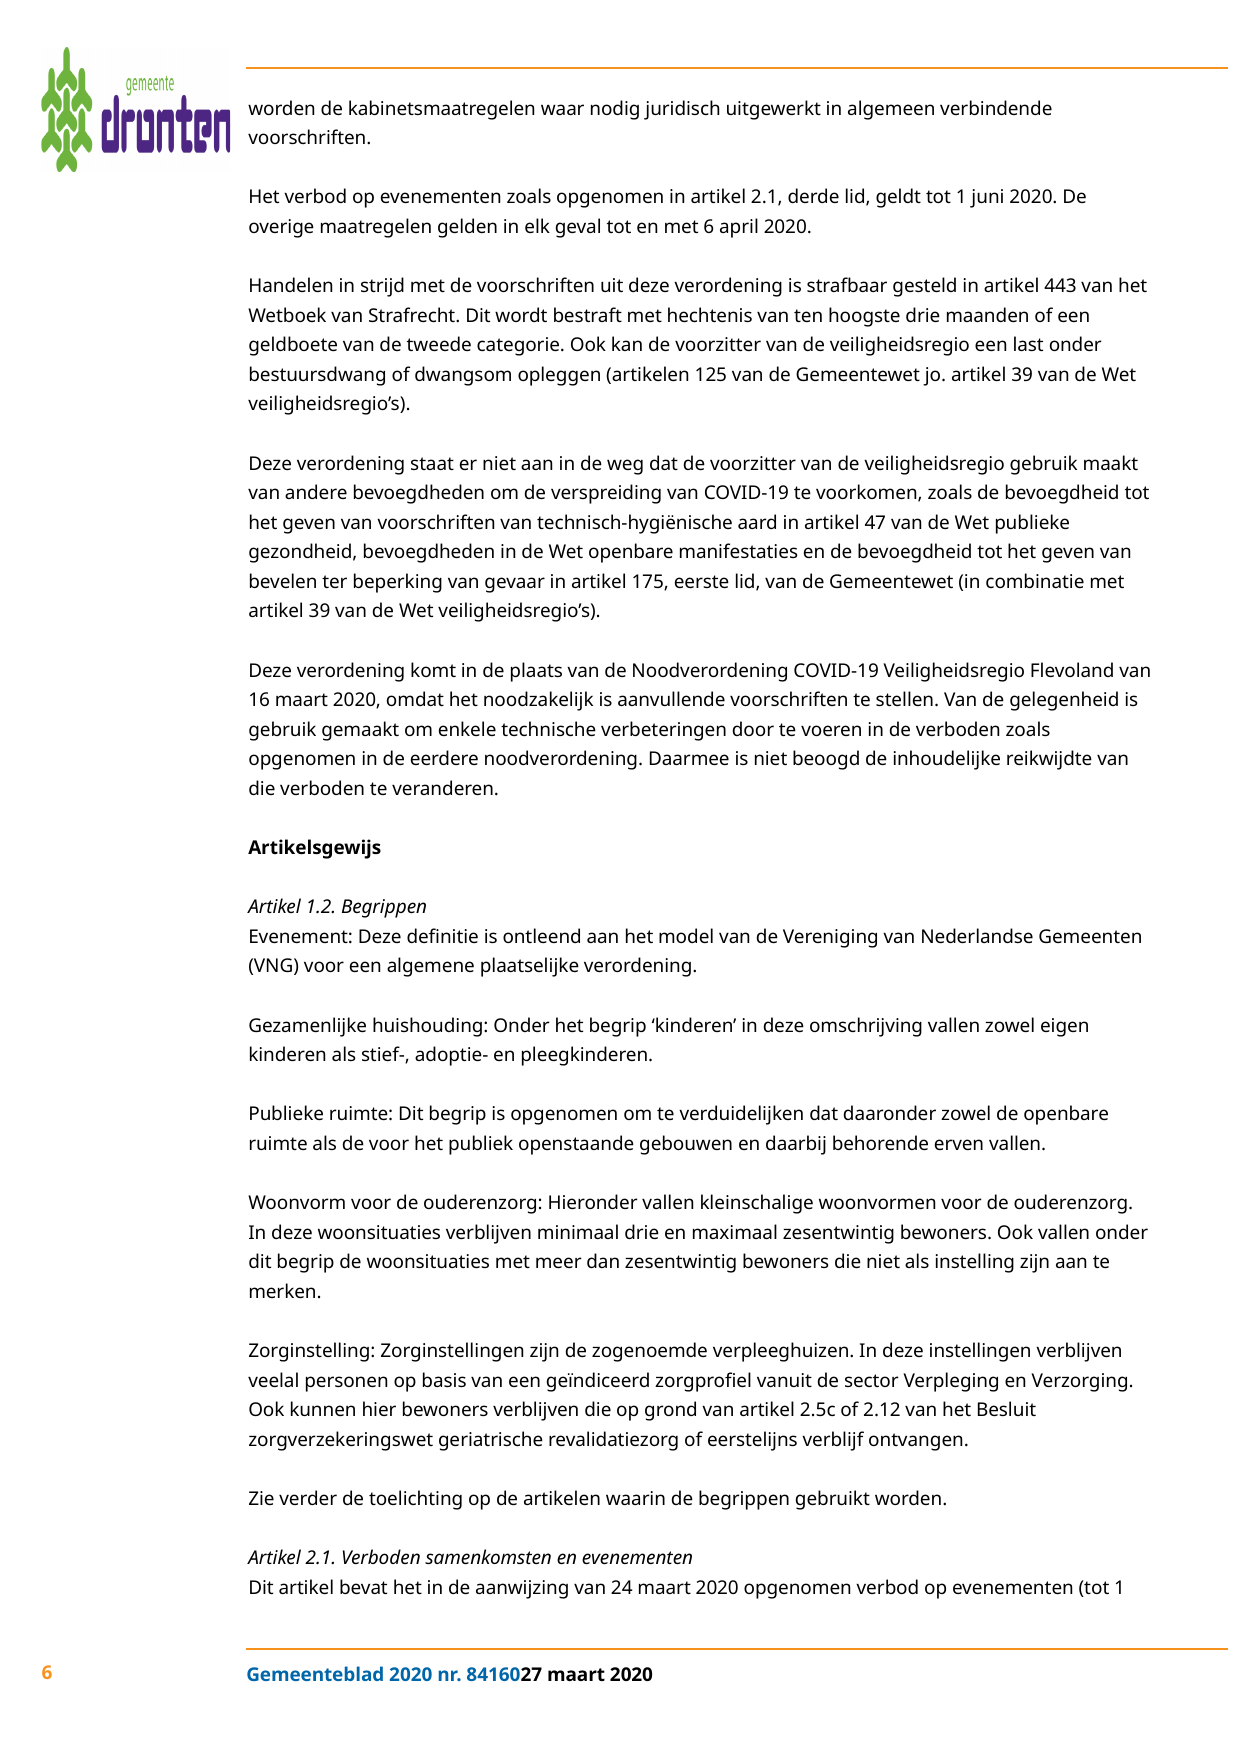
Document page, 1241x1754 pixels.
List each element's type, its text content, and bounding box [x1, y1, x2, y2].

text Evenement: Deze definitie is ontleend aan het model van de Vereniging van Nederlandse Gemeenten (VNG) voor een algemene plaatselijke verordening. [248, 923, 1152, 978]
text Artikel 1.2. Begrippen [248, 893, 1152, 919]
text Dit artikel bevat het in de aanwijzing van 24 maart 2020 opgenomen verbod op evenementen (tot 1 [248, 1574, 1152, 1600]
text Gezamenlijke huishouding: Onder het begrip ‘kinderen’ in deze omschrijving vallen zowel eigen kinderen als stief-, adoptie- en pleegkinderen. [248, 1012, 1152, 1067]
text Zie verder de toelichting op de artikelen waarin de begrippen gebruikt worden. [248, 1485, 1152, 1511]
text Woonvorm voor de ouderenzorg: Hieronder vallen kleinschalige woonvormen voor de ouderenzorg. In deze woonsituaties verblijven minimaal drie en maximaal zesentwintig bewoners. Ook vallen onder dit begrip de woonsituaties met meer dan zesentwintig bewoners die niet als instelling zijn aan te merken. [248, 1189, 1152, 1304]
text Zorginstelling: Zorginstellingen zijn de zogenoemde verpleeghuizen. In deze instellingen verblijven veelal personen op basis van een geïndiceerd zorgprofiel vanuit de sector Verpleging en Verzorging. Ook kunnen hier bewoners verblijven die op grond van artikel 2.5c of 2.12 van het Besluit zorgverzekeringswet geriatrische revalidatiezorg of eerstelijns verblijf ontvangen. [248, 1337, 1152, 1452]
picture [41, 47, 231, 172]
text Deze verordening komt in de plaats van de Noodverordening COVID-19 Veiligheidsregio Flevoland van 16 maart 2020, omdat het noodzakelijk is aanvullende voorschriften te stellen. Van de gelegenheid is gebruik gemaakt om enkele technische verbeteringen door te voeren in de verboden zoals opgenomen in de eerdere noodverordening. Daarmee is niet beoogd de inhoudelijke reikwijdte van die verboden te veranderen. [248, 657, 1152, 801]
text Handelen in strijd met de voorschriften uit deze verordening is strafbaar gesteld in artikel 443 van het Wetboek van Strafrecht. Dit wordt bestraft met hechtenis van ten hoogste drie maanden of een geldboete van de tweede categorie. Ook kan de voorzitter van de veiligheidsregio een last onder bestuursdwang of dwangsom opleggen (artikelen 125 van de Gemeentewet jo. artikel 39 van de Wet veiligheidsregio’s). [248, 272, 1152, 416]
text Artikelsgewijs [248, 834, 1152, 860]
text Publieke ruimte: Dit begrip is opgenomen om te verduidelijken dat daaronder zowel de openbare ruimte als de voor het publiek openstaande gebouwen en daarbij behorende erven vallen. [248, 1101, 1152, 1156]
text Deze verordening staat er niet aan in de weg dat de voorzitter van de veiligheidsregio gebruik maakt van andere bevoegdheden om de verspreiding van COVID-19 te voorkomen, zoals de bevoegdheid tot het geven van voorschriften van technisch-hygiënische aard in artikel 47 van de Wet publieke gezondheid, bevoegdheden in de Wet openbare manifestaties en de bevoegdheid tot het geven van bevelen ter beperking van gevaar in artikel 175, eerste lid, van de Gemeentewet (in combinatie met artikel 39 van de Wet veiligheidsregio’s). [248, 450, 1152, 623]
text Het verbod op evenementen zoals opgenomen in artikel 2.1, derde lid, geldt tot 1 juni 2020. De overige maatregelen gelden in elk geval tot en met 6 april 2020. [248, 183, 1152, 239]
text Artikel 2.1. Verboden samenkomsten en evenementen [248, 1544, 1152, 1570]
text worden de kabinetsmaatregelen waar nodig juridisch uitgewerkt in algemeen verbindende voorschriften. [248, 95, 1152, 150]
